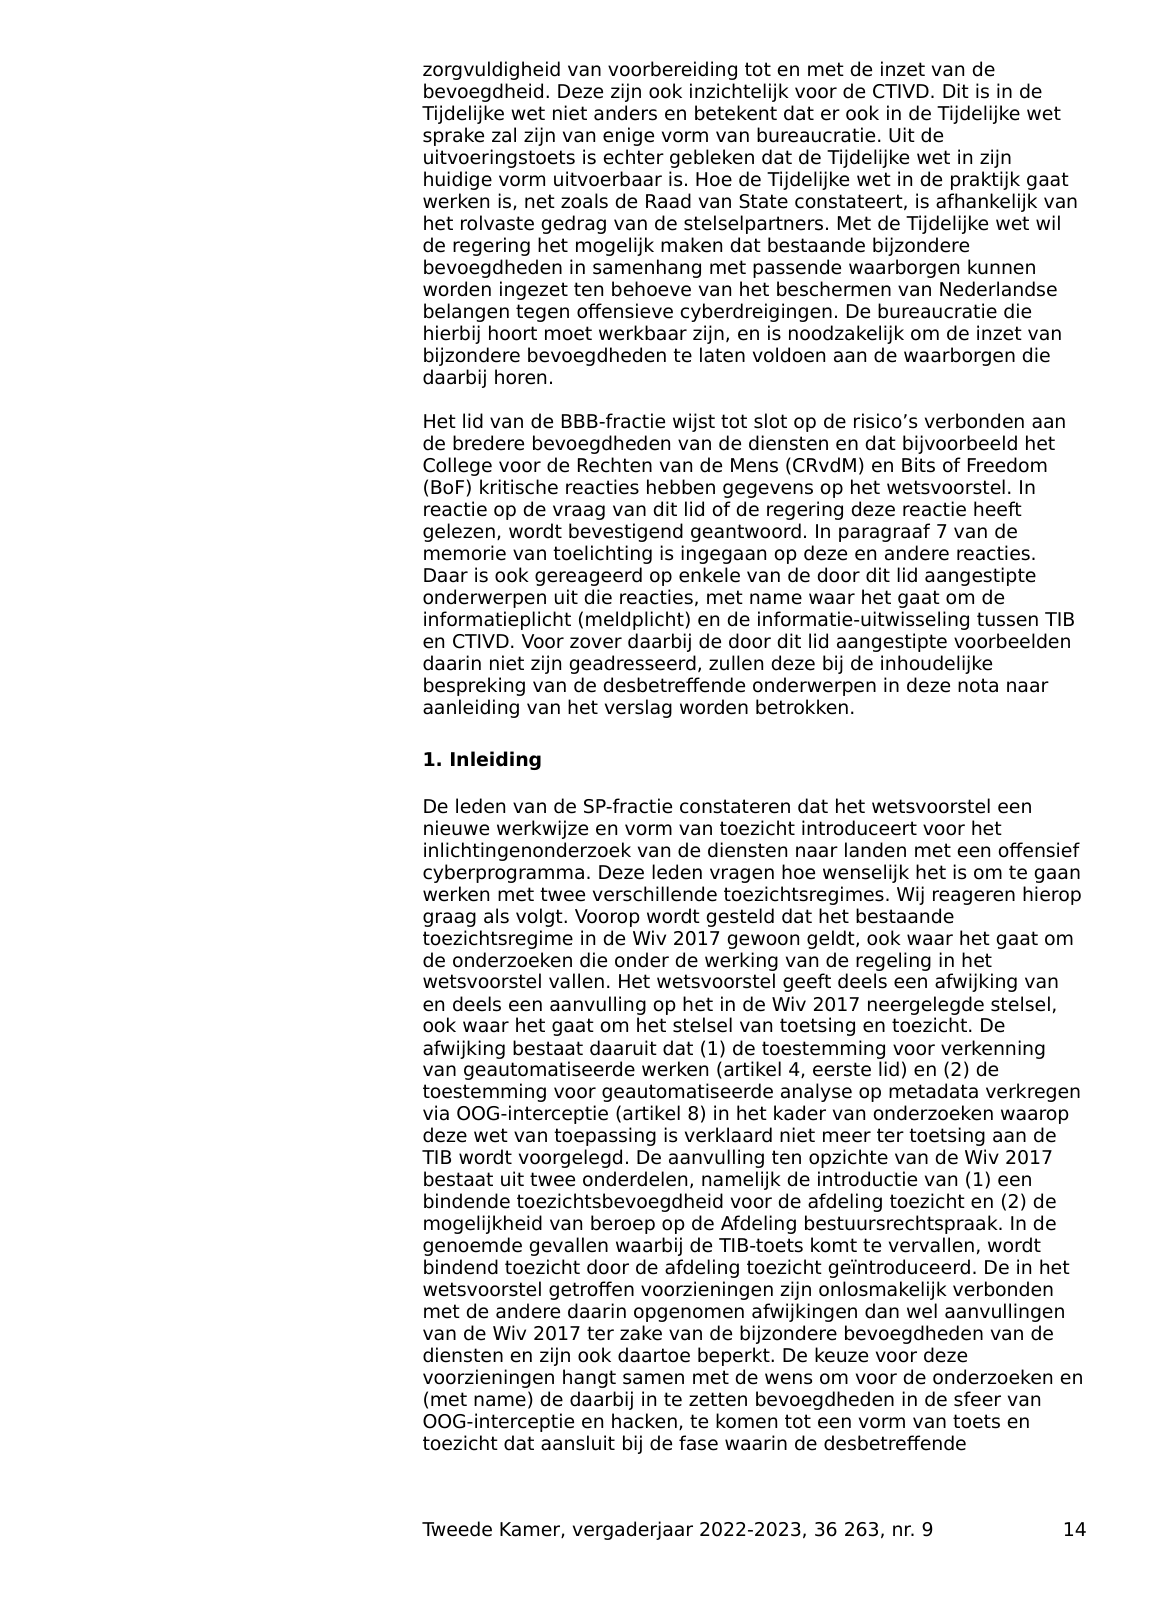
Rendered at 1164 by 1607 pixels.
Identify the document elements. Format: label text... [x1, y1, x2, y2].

text Het lid van de BBB-fractie wijst tot slot op de risico’s verbonden aan de bredere bevoegdheden van de diensten en dat bijvoorbeeld het College voor de Rechten van de Mens (CRvdM) en Bits of Freedom (BoF) kritische reacties hebben gegevens op het wetsvoorstel. In reactie op de vraag van dit lid of de regering deze reactie heeft gelezen, wordt bevestigend geantwoord. In paragraaf 7 van de memorie van toelichting is ingegaan op deze en andere reacties. Daar is ook gereageerd op enkele van de door dit lid aangestipte onderwerpen uit die reacties, met name waar het gaat om de informatieplicht (meldplicht) en de informatie-uitwisseling tussen TIB en CTIVD. Voor zover daarbij de door dit lid aangestipte voorbeelden daarin niet zijn geadresseerd, zullen deze bij de inhoudelijke bespreking van de desbetreffende onderwerpen in deze nota naar aanleiding van het verslag worden betrokken. [422, 411, 1087, 719]
text De leden van de SP-fractie constateren dat het wetsvoorstel een nieuwe werkwijze en vorm van toezicht introduceert voor het inlichtingenonderzoek van de diensten naar landen met een offensief cyberprogramma. Deze leden vragen hoe wenselijk het is om te gaan werken met twee verschillende toezichtsregimes. Wij reageren hierop graag als volgt. Voorop wordt gesteld dat het bestaande toezichtsregime in de Wiv 2017 gewoon geldt, ook waar het gaat om de onderzoeken die onder de werking van de regeling in het wetsvoorstel vallen. Het wetsvoorstel geeft deels een afwijking van en deels een aanvulling op het in de Wiv 2017 neergelegde stelsel, ook waar het gaat om het stelsel van toetsing en toezicht. De afwijking bestaat daaruit dat (1) de toestemming voor verkenning van geautomatiseerde werken (artikel 4, eerste lid) en (2) de toestemming voor geautomatiseerde analyse op metadata verkregen via OOG-interceptie (artikel 8) in het kader van onderzoeken waarop deze wet van toepassing is verklaard niet meer ter toetsing aan de TIB wordt voorgelegd. De aanvulling ten opzichte van de Wiv 2017 bestaat uit twee onderdelen, namelijk de introductie van (1) een bindende toezichtsbevoegdheid voor de afdeling toezicht en (2) de mogelijkheid van beroep op de Afdeling bestuursrechtspraak. In de genoemde gevallen waarbij de TIB-toets komt te vervallen, wordt bindend toezicht door de afdeling toezicht geïntroduceerd. De in het wetsvoorstel getroffen voorzieningen zijn onlosmakelijk verbonden met de andere daarin opgenomen afwijkingen dan wel aanvullingen van de Wiv 2017 ter zake van de bijzondere bevoegdheden van de diensten en zijn ook daartoe beperkt. De keuze voor deze voorzieningen hangt samen met de wens om voor de onderzoeken en (met name) de daarbij in te zetten bevoegdheden in de sfeer van OOG-interceptie en hacken, te komen tot een vorm van toets en toezicht dat aansluit bij de fase waarin de desbetreffende [422, 796, 1087, 1455]
subtitle 1. Inleiding [422, 749, 1087, 771]
text zorgvuldigheid van voorbereiding tot en met de inzet van de bevoegdheid. Deze zijn ook inzichtelijk voor de CTIVD. Dit is in de Tijdelijke wet niet anders en betekent dat er ook in de Tijdelijke wet sprake zal zijn van enige vorm van bureaucratie. Uit de uitvoeringstoets is echter gebleken dat de Tijdelijke wet in zijn huidige vorm uitvoerbaar is. Hoe de Tijdelijke wet in de praktijk gaat werken is, net zoals de Raad van State constateert, is afhankelijk van het rolvaste gedrag van de stelselpartners. Met de Tijdelijke wet wil de regering het mogelijk maken dat bestaande bijzondere bevoegdheden in samenhang met passende waarborgen kunnen worden ingezet ten behoeve van het beschermen van Nederlandse belangen tegen offensieve cyberdreigingen. De bureaucratie die hierbij hoort moet werkbaar zijn, en is noodzakelijk om de inzet van bijzondere bevoegdheden te laten voldoen aan de waarborgen die daarbij horen. [422, 59, 1087, 389]
